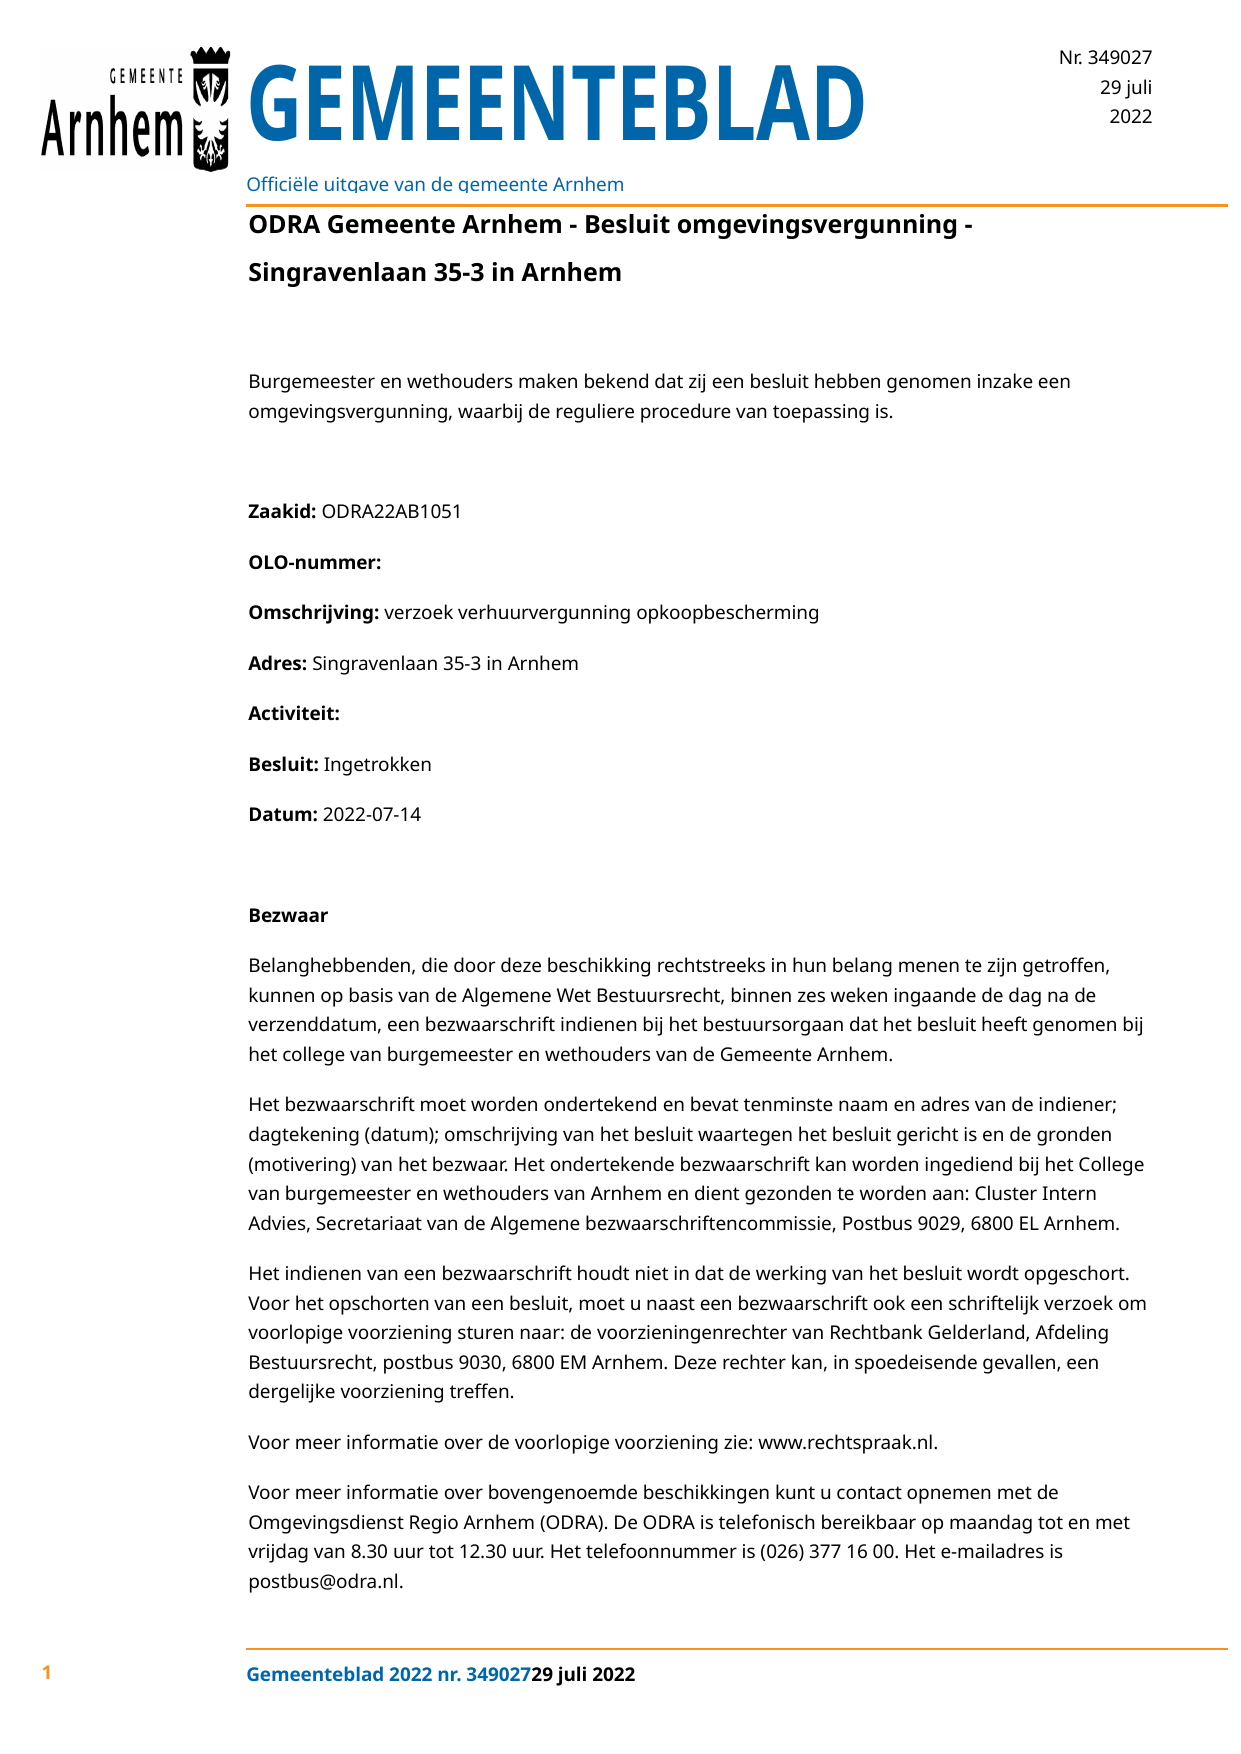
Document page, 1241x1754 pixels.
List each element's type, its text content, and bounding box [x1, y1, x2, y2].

text Burgemeester en wethouders maken bekend dat zij een besluit hebben genomen inzake een omgevingsvergunning, waarbij de reguliere procedure van toepassing is. [248, 368, 1152, 424]
text ODRA Gemeente Arnhem - Besluit omgevingsvergunning - Singravenlaan 35-3 in Arnhem [248, 207, 1152, 288]
text Zaakid: ODRA22AB1051 [248, 499, 1152, 524]
text Besluit: Ingetrokken [248, 751, 1152, 777]
text Activiteit: [248, 700, 1152, 726]
text Bezwaar [248, 902, 1152, 928]
text Belanghebbenden, die door deze beschikking rechtstreeks in hun belang menen te zijn getroffen, kunnen op basis van de Algemene Wet Bestuursrecht, binnen zes weken ingaande de dag na de verzenddatum, een bezwaarschrift indienen bij het bestuursorgaan dat het besluit heeft genomen bij het college van burgemeester en wethouders van de Gemeente Arnhem. [248, 952, 1152, 1067]
text OLO-nummer: [248, 549, 1152, 575]
text Omschrijving: verzoek verhuurvergunning opkoopbescherming [248, 599, 1152, 625]
text Datum: 2022-07-14 [248, 801, 1152, 827]
text Adres: Singravenlaan 35-3 in Arnhem [248, 650, 1152, 676]
text Het bezwaarschrift moet worden ondertekend en bevat tenminste naam en adres van de indiener; dagtekening (datum); omschrijving van het besluit waartegen het besluit gericht is en de gronden (motivering) van het bezwaar. Het ondertekende bezwaarschrift kan worden ingediend bij het College van burgemeester en wethouders van Arnhem en dient gezonden te worden aan: Cluster Intern Advies, Secretariaat van de Algemene bezwaarschriftencommissie, Postbus 9029, 6800 EL Arnhem. [248, 1092, 1152, 1236]
picture [41, 47, 231, 172]
text Voor meer informatie over bovengenoemde beschikkingen kunt u contact opnemen met de Omgevingsdienst Regio Arnhem (ODRA). De ODRA is telefonisch bereikbaar op maandag tot en met vrijdag van 8.30 uur tot 12.30 uur. Het telefoonnummer is (026) 377 16 00. Het e-mailadres is postbus@odra.nl. [248, 1479, 1152, 1594]
text Het indienen van een bezwaarschrift houdt niet in dat de werking van het besluit wordt opgeschort. Voor het opschorten van een besluit, moet u naast een bezwaarschrift ook een schriftelijk verzoek om voorlopige voorziening sturen naar: de voorzieningenrechter van Rechtbank Gelderland, Afdeling Bestuursrecht, postbus 9030, 6800 EM Arnhem. Deze rechter kan, in spoedeisende gevallen, een dergelijke voorziening treffen. [248, 1260, 1152, 1404]
text Voor meer informatie over de voorlopige voorziening zie: www.rechtspraak.nl. [248, 1429, 1152, 1455]
